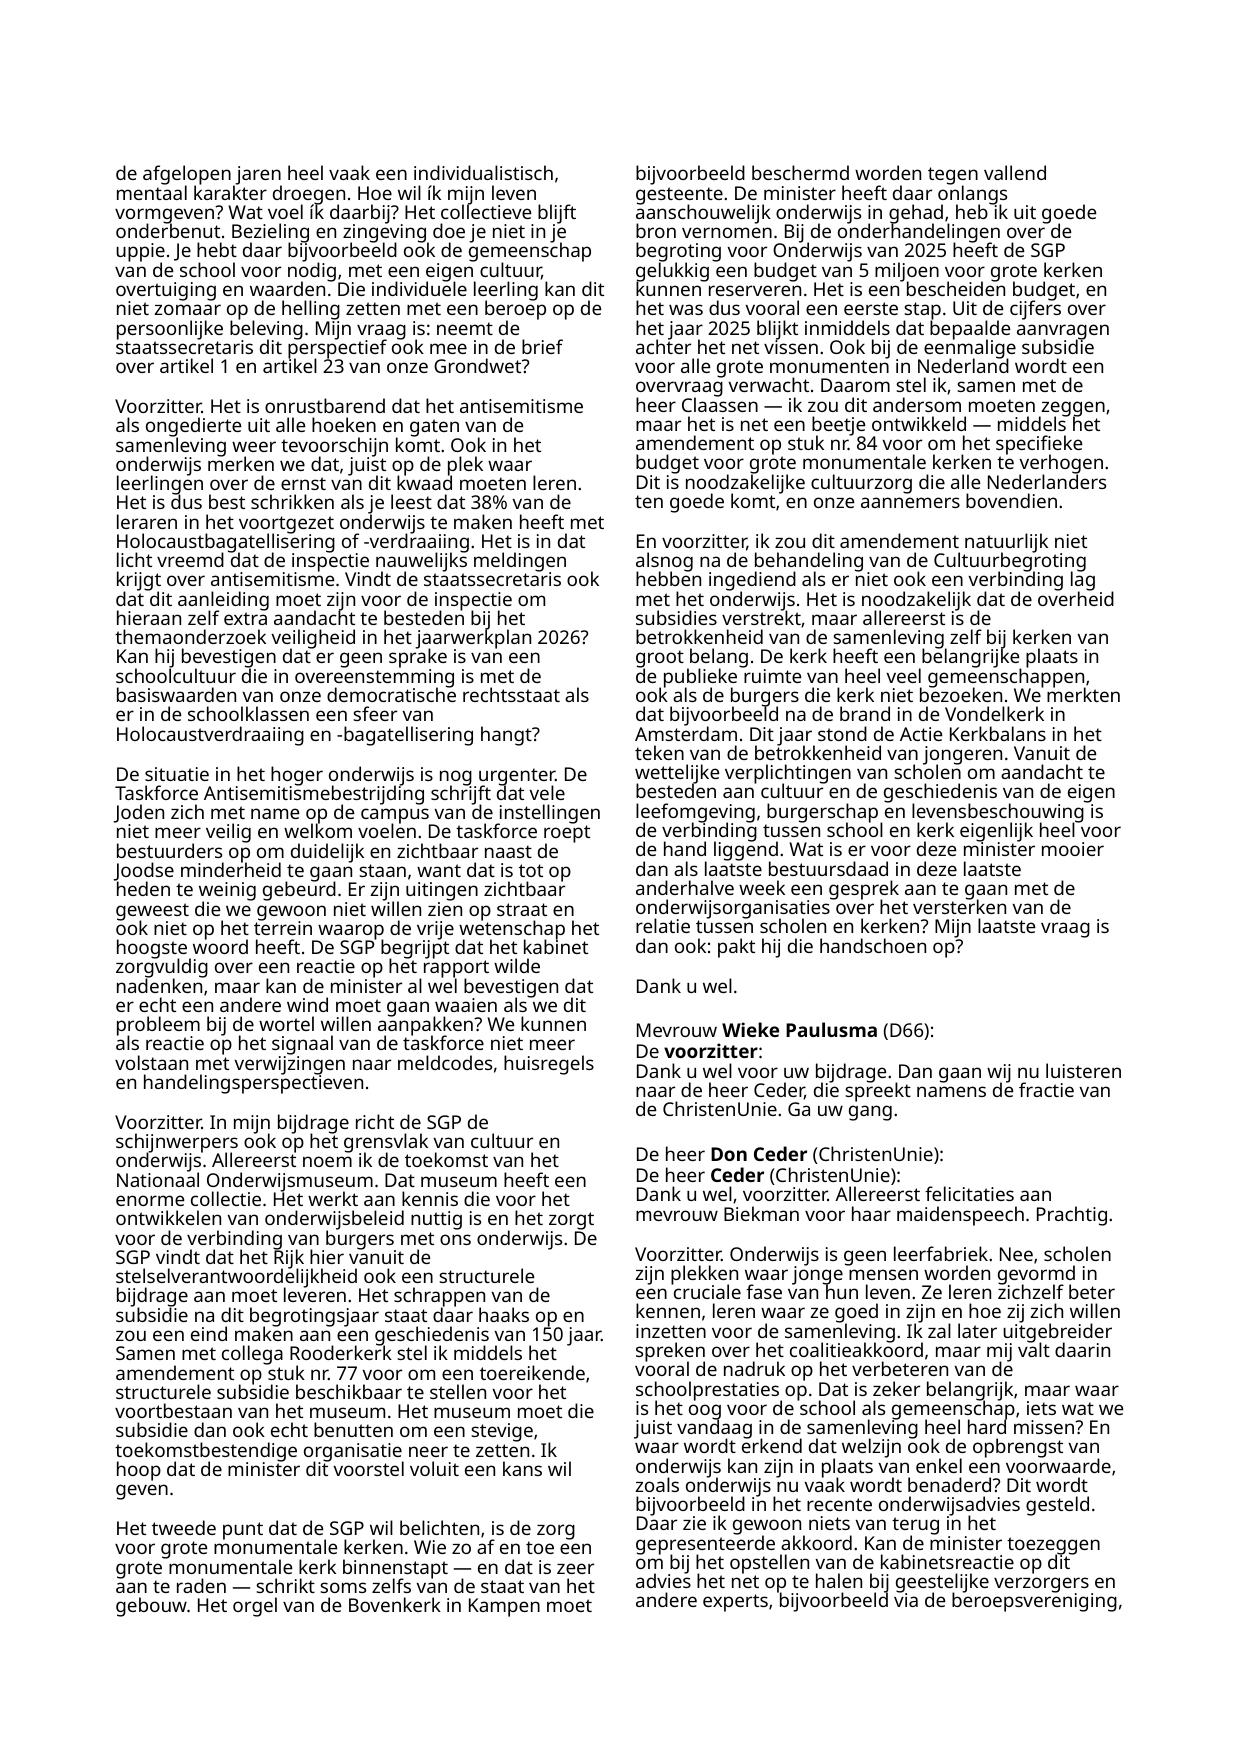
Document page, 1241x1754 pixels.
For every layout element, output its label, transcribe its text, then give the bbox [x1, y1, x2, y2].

text Mevrouw Wieke Paulusma (D66): [635, 1018, 1125, 1043]
text Dank u wel, voorzitter. Allereerst felicitaties aan mevrouw Biekman voor haar maidenspeech. Prachtig. [635, 1186, 1125, 1225]
text En voorzitter, ik zou dit amendement natuurlijk niet alsnog na de behandeling van de Cultuurbegroting hebben ingediend als er niet ook een verbinding lag met het onderwijs. Het is noodzakelijk dat de overheid subsidies verstrekt, maar allereerst is de betrokkenheid van de samenleving zelf bij kerken van groot belang. De kerk heeft een belangrijke plaats in de publieke ruimte van heel veel gemeenschappen, ook als de burgers die kerk niet bezoeken. We merkten dat bijvoorbeeld na de brand in de Vondelkerk in Amsterdam. Dit jaar stond de Actie Kerkbalans in het teken van de betrokkenheid van jongeren. Vanuit de wettelijke verplichtingen van scholen om aandacht te besteden aan cultuur en de geschiedenis van de eigen leefomgeving, burgerschap en levensbeschouwing is de verbinding tussen school en kerk eigenlijk heel voor de hand liggend. Wat is er voor deze minister mooier dan als laatste bestuursdaad in deze laatste anderhalve week een gesprek aan te gaan met de onderwijsorganisaties over het versterken van de relatie tussen scholen en kerken? Mijn laatste vraag is dan ook: pakt hij die handschoen op? [635, 533, 1125, 957]
text De voorzitter: [635, 1043, 1125, 1063]
text Voorzitter. Het is onrustbarend dat het antisemitisme als ongedierte uit alle hoeken en gaten van de samenleving weer tevoorschijn komt. Ook in het onderwijs merken we dat, juist op de plek waar leerlingen over de ernst van dit kwaad moeten leren. Het is dus best schrikken als je leest dat 38% van de leraren in het voortgezet onderwijs te maken heeft met Holocaustbagatellisering of -verdraaiing. Het is in dat licht vreemd dat de inspectie nauwelijks meldingen krijgt over antisemitisme. Vindt de staatssecretaris ook dat dit aanleiding moet zijn voor de inspectie om hieraan zelf extra aandacht te besteden bij het themaonderzoek veiligheid in het jaarwerkplan 2026? Kan hij bevestigen dat er geen sprake is van een schoolcultuur die in overeenstemming is met de basiswaarden van onze democratische rechtsstaat als er in de schoolklassen een sfeer van Holocaustverdraaiing en -bagatellisering hangt? [115, 398, 605, 745]
text Het tweede punt dat de SGP wil belichten, is de zorg voor grote monumentale kerken. Wie zo af en toe een grote monumentale kerk binnenstapt — en dat is zeer aan te raden — schrikt soms zelfs van de staat van het gebouw. Het orgel van de Bovenkerk in Kampen moet [115, 1520, 605, 1616]
text bijvoorbeeld beschermd worden tegen vallend gesteente. De minister heeft daar onlangs aanschouwelijk onderwijs in gehad, heb ik uit goede bron vernomen. Bij de onderhandelingen over de begroting voor Onderwijs van 2025 heeft de SGP gelukkig een budget van 5 miljoen voor grote kerken kunnen reserveren. Het is een bescheiden budget, en het was dus vooral een eerste stap. Uit de cijfers over het jaar 2025 blijkt inmiddels dat bepaalde aanvragen achter het net vissen. Ook bij de eenmalige subsidie voor alle grote monumenten in Nederland wordt een overvraag verwacht. Daarom stel ik, samen met de heer Claassen — ik zou dit andersom moeten zeggen, maar het is net een beetje ontwikkeld — middels het amendement op stuk nr. 84 voor om het specifieke budget voor grote monumentale kerken te verhogen. Dit is noodzakelijke cultuurzorg die alle Nederlanders ten goede komt, en onze aannemers bovendien. [635, 165, 1125, 512]
text Voorzitter. In mijn bijdrage richt de SGP de schijnwerpers ook op het grensvlak van cultuur en onderwijs. Allereerst noem ik de toekomst van het Nationaal Onderwijsmuseum. Dat museum heeft een enorme collectie. Het werkt aan kennis die voor het ontwikkelen van onderwijsbeleid nuttig is en het zorgt voor de verbinding van burgers met ons onderwijs. De SGP vindt dat het Rijk hier vanuit de stelselverantwoordelijkheid ook een structurele bijdrage aan moet leveren. Het schrappen van de subsidie na dit begrotingsjaar staat daar haaks op en zou een eind maken aan een geschiedenis van 150 jaar. Samen met collega Rooderkerk stel ik middels het amendement op stuk nr. 77 voor om een toereikende, structurele subsidie beschikbaar te stellen voor het voortbestaan van het museum. Het museum moet die subsidie dan ook echt benutten om een stevige, toekomstbestendige organisatie neer te zetten. Ik hoop dat de minister dit voorstel voluit een kans wil geven. [115, 1114, 605, 1499]
text De heer Don Ceder (ChristenUnie): [635, 1141, 1125, 1167]
text De situatie in het hoger onderwijs is nog urgenter. De Taskforce Antisemitismebestrijding schrijft dat vele Joden zich met name op de campus van de instellingen niet meer veilig en welkom voelen. De taskforce roept bestuurders op om duidelijk en zichtbaar naast de Joodse minderheid te gaan staan, want dat is tot op heden te weinig gebeurd. Er zijn uitingen zichtbaar geweest die we gewoon niet willen zien op straat en ook niet op het terrein waarop de vrije wetenschap het hoogste woord heeft. De SGP begrijpt dat het kabinet zorgvuldig over een reactie op het rapport wilde nadenken, maar kan de minister al wel bevestigen dat er echt een andere wind moet gaan waaien als we dit probleem bij de wortel willen aanpakken? We kunnen als reactie op het signaal van de taskforce niet meer volstaan met verwijzingen naar meldcodes, huisregels en handelingsperspectieven. [115, 766, 605, 1093]
text Voorzitter. Onderwijs is geen leerfabriek. Nee, scholen zijn plekken waar jonge mensen worden gevormd in een cruciale fase van hun leven. Ze leren zichzelf beter kennen, leren waar ze goed in zijn en hoe zij zich willen inzetten voor de samenleving. Ik zal later uitgebreider spreken over het coalitieakkoord, maar mij valt daarin vooral de nadruk op het verbeteren van de schoolprestaties op. Dat is zeker belangrijk, maar waar is het oog voor de school als gemeenschap, iets wat we juist vandaag in de samenleving heel hard missen? En waar wordt erkend dat welzijn ook de opbrengst van onderwijs kan zijn in plaats van enkel een voorwaarde, zoals onderwijs nu vaak wordt benaderd? Dit wordt bijvoorbeeld in het recente onderwijsadvies gesteld. Daar zie ik gewoon niets van terug in het gepresenteerde akkoord. Kan de minister toezeggen om bij het opstellen van de kabinetsreactie op dit advies het net op te halen bij geestelijke verzorgers en andere experts, bijvoorbeeld via de beroepsvereniging, [635, 1246, 1125, 1612]
text de afgelopen jaren heel vaak een individualistisch, mentaal karakter droegen. Hoe wil ík mijn leven vormgeven? Wat voel ík daarbij? Het collectieve blijft onderbenut. Bezieling en zingeving doe je niet in je uppie. Je hebt daar bijvoorbeeld ook de gemeenschap van de school voor nodig, met een eigen cultuur, overtuiging en waarden. Die individuele leerling kan dit niet zomaar op de helling zetten met een beroep op de persoonlijke beleving. Mijn vraag is: neemt de staatssecretaris dit perspectief ook mee in de brief over artikel 1 en artikel 23 van onze Grondwet? [115, 165, 605, 377]
text Dank u wel. [635, 978, 1125, 997]
text Dank u wel voor uw bijdrage. Dan gaan wij nu luisteren naar de heer Ceder, die spreekt namens de fractie van de ChristenUnie. Ga uw gang. [635, 1063, 1125, 1121]
text De heer Ceder (ChristenUnie): [635, 1167, 1125, 1186]
